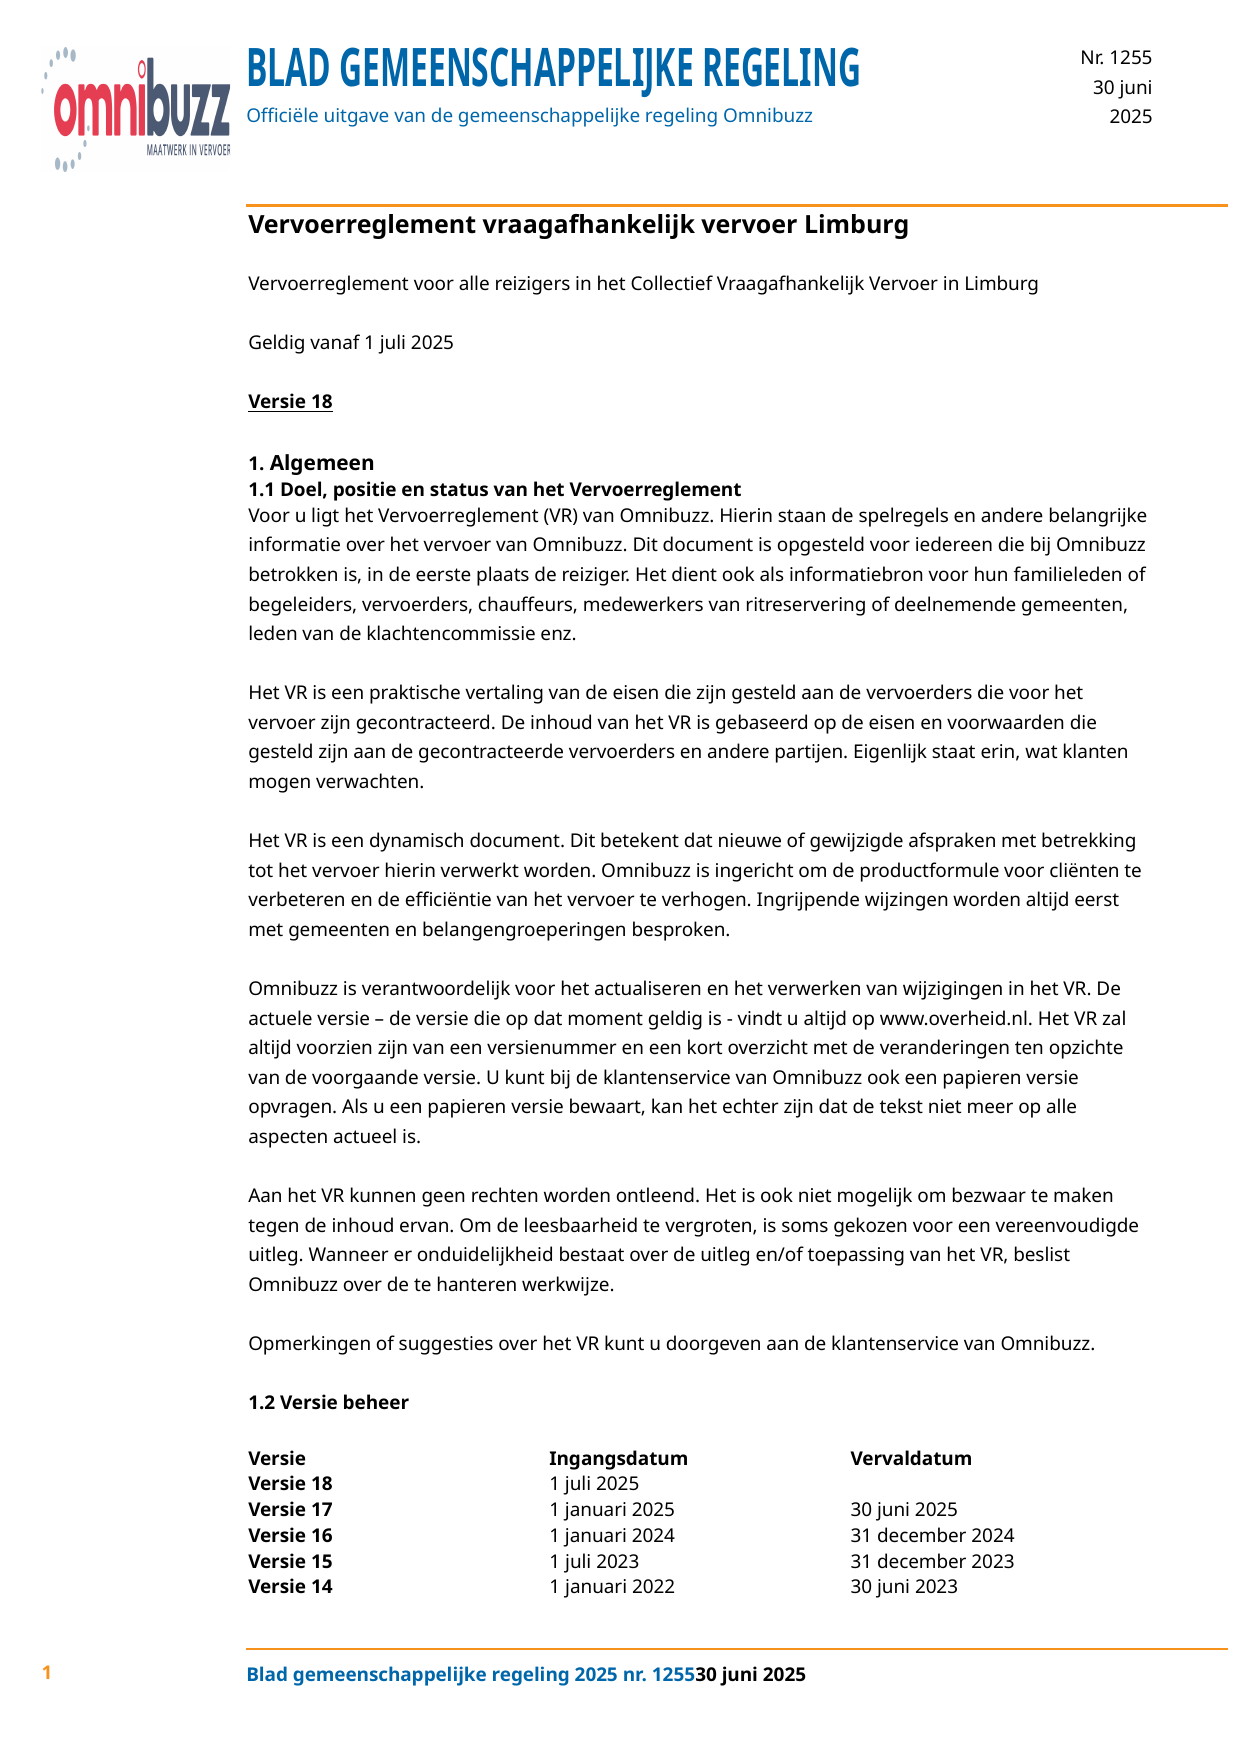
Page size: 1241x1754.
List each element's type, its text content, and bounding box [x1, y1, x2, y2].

text Het VR is een dynamisch document. Dit betekent dat nieuwe of gewijzigde afspraken met betrekking tot het vervoer hierin verwerkt worden. Omnibuzz is ingericht om de productformule voor cliënten te verbeteren en de efficiëntie van het vervoer te verhogen. Ingrijpende wijzingen worden altijd eerst met gemeenten en belangengroeperingen besproken. [248, 827, 1152, 942]
table_cell 1 juli 2023 [549, 1548, 850, 1573]
table_header Ingangsdatum [549, 1445, 850, 1471]
table_cell 1 januari 2022 [549, 1574, 850, 1599]
text 1.2 Versie beheer [248, 1389, 1152, 1415]
text Omnibuzz is verantwoordelijk voor het actualiseren en het verwerken van wijzigingen in het VR. De actuele versie – de versie die op dat moment geldig is - vindt u altijd op www.overheid.nl. Het VR zal altijd voorzien zijn van een versienummer en een kort overzicht met de veranderingen ten opzichte van de voorgaande versie. U kunt bij de klantenservice van Omnibuzz ook een papieren versie opvragen. Als u een papieren versie bewaart, kan het echter zijn dat de tekst niet meer op alle aspecten actueel is. [248, 975, 1152, 1149]
table_cell [850, 1471, 1152, 1496]
table_cell Versie 14 [248, 1574, 549, 1599]
text Aan het VR kunnen geen rechten worden ontleend. Het is ook niet mogelijk om bezwaar te maken tegen de inhoud ervan. Om de leesbaarheid te vergroten, is soms gekozen voor een vereenvoudigde uitleg. Wanneer er onduidelijkheid bestaat over de uitleg en/of toepassing van het VR, beslist Omnibuzz over de te hanteren werkwijze. [248, 1182, 1152, 1297]
table_cell Versie 17 [248, 1496, 549, 1522]
table_cell 31 december 2023 [850, 1548, 1152, 1573]
table_cell Versie 18 [248, 1471, 549, 1496]
table_cell Versie 16 [248, 1522, 549, 1548]
table_cell 1 juli 2025 [549, 1471, 850, 1496]
text Geldig vanaf 1 juli 2025 [248, 329, 1152, 355]
text Vervoerreglement voor alle reizigers in het Collectief Vraagafhankelijk Vervoer in Limburg [248, 270, 1152, 296]
table_cell 1 januari 2024 [549, 1522, 850, 1548]
text 1.1 Doel, positie en status van het Vervoerreglement [248, 476, 1152, 502]
table_cell 30 juni 2025 [850, 1496, 1152, 1522]
text Opmerkingen of suggesties over het VR kunt u doorgeven aan de klantenservice van Omnibuzz. [248, 1330, 1152, 1356]
table_cell 1 januari 2025 [549, 1496, 850, 1522]
text Voor u ligt het Vervoerreglement (VR) van Omnibuzz. Hierin staan de spelregels en andere belangrijke informatie over het vervoer van Omnibuzz. Dit document is opgesteld voor iedereen die bij Omnibuzz betrokken is, in de eerste plaats de reiziger. Het dient ook als informatiebron voor hun familieleden of begeleiders, vervoerders, chauffeurs, medewerkers van ritreservering of deelnemende gemeenten, leden van de klachtencommissie enz. [248, 502, 1152, 646]
text 1. Algemeen [248, 448, 1152, 476]
text Het VR is een praktische vertaling van de eisen die zijn gesteld aan de vervoerders die voor het vervoer zijn gecontracteerd. De inhoud van het VR is gebaseerd op de eisen en voorwaarden die gesteld zijn aan de gecontracteerde vervoerders en andere partijen. Eigenlijk staat erin, wat klanten mogen verwachten. [248, 679, 1152, 794]
table_cell 31 december 2024 [850, 1522, 1152, 1548]
table_header Versie [248, 1445, 549, 1471]
table_cell Versie 15 [248, 1548, 549, 1573]
text Versie 18 [248, 389, 1152, 414]
picture [41, 47, 231, 172]
text Vervoerreglement vraagafhankelijk vervoer Limburg [248, 207, 1152, 241]
table_header Vervaldatum [850, 1445, 1152, 1471]
table_cell 30 juni 2023 [850, 1574, 1152, 1599]
